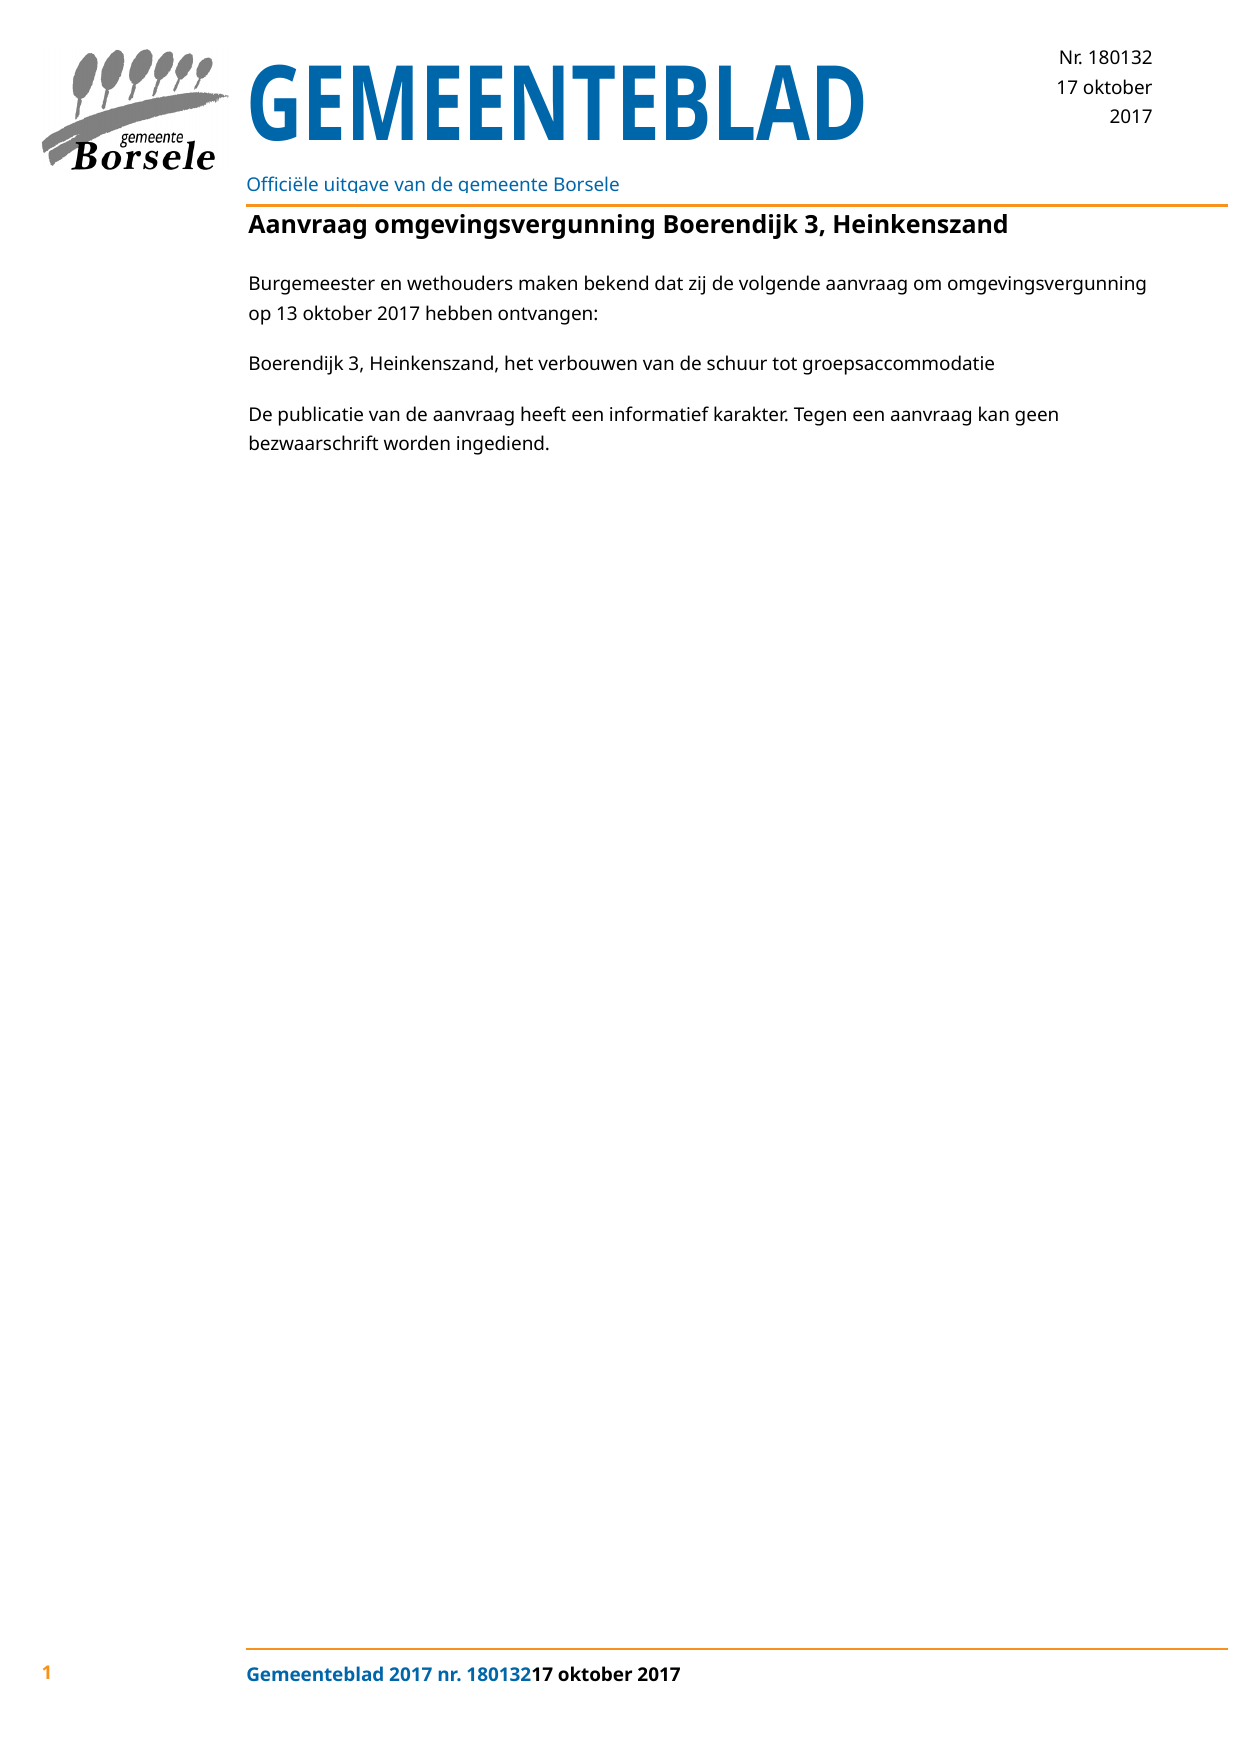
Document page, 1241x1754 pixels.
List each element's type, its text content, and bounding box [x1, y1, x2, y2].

picture [41, 47, 231, 172]
text De publicatie van de aanvraag heeft een informatief karakter. Tegen een aanvraag kan geen bezwaarschrift worden ingediend. [248, 401, 1152, 456]
text Aanvraag omgevingsvergunning Boerendijk 3, Heinkenszand [248, 207, 1152, 241]
text Boerendijk 3, Heinkenszand, het verbouwen van de schuur tot groepsaccommodatie [248, 350, 1152, 376]
text Burgemeester en wethouders maken bekend dat zij de volgende aanvraag om omgevingsvergunning op 13 oktober 2017 hebben ontvangen: [248, 270, 1152, 326]
